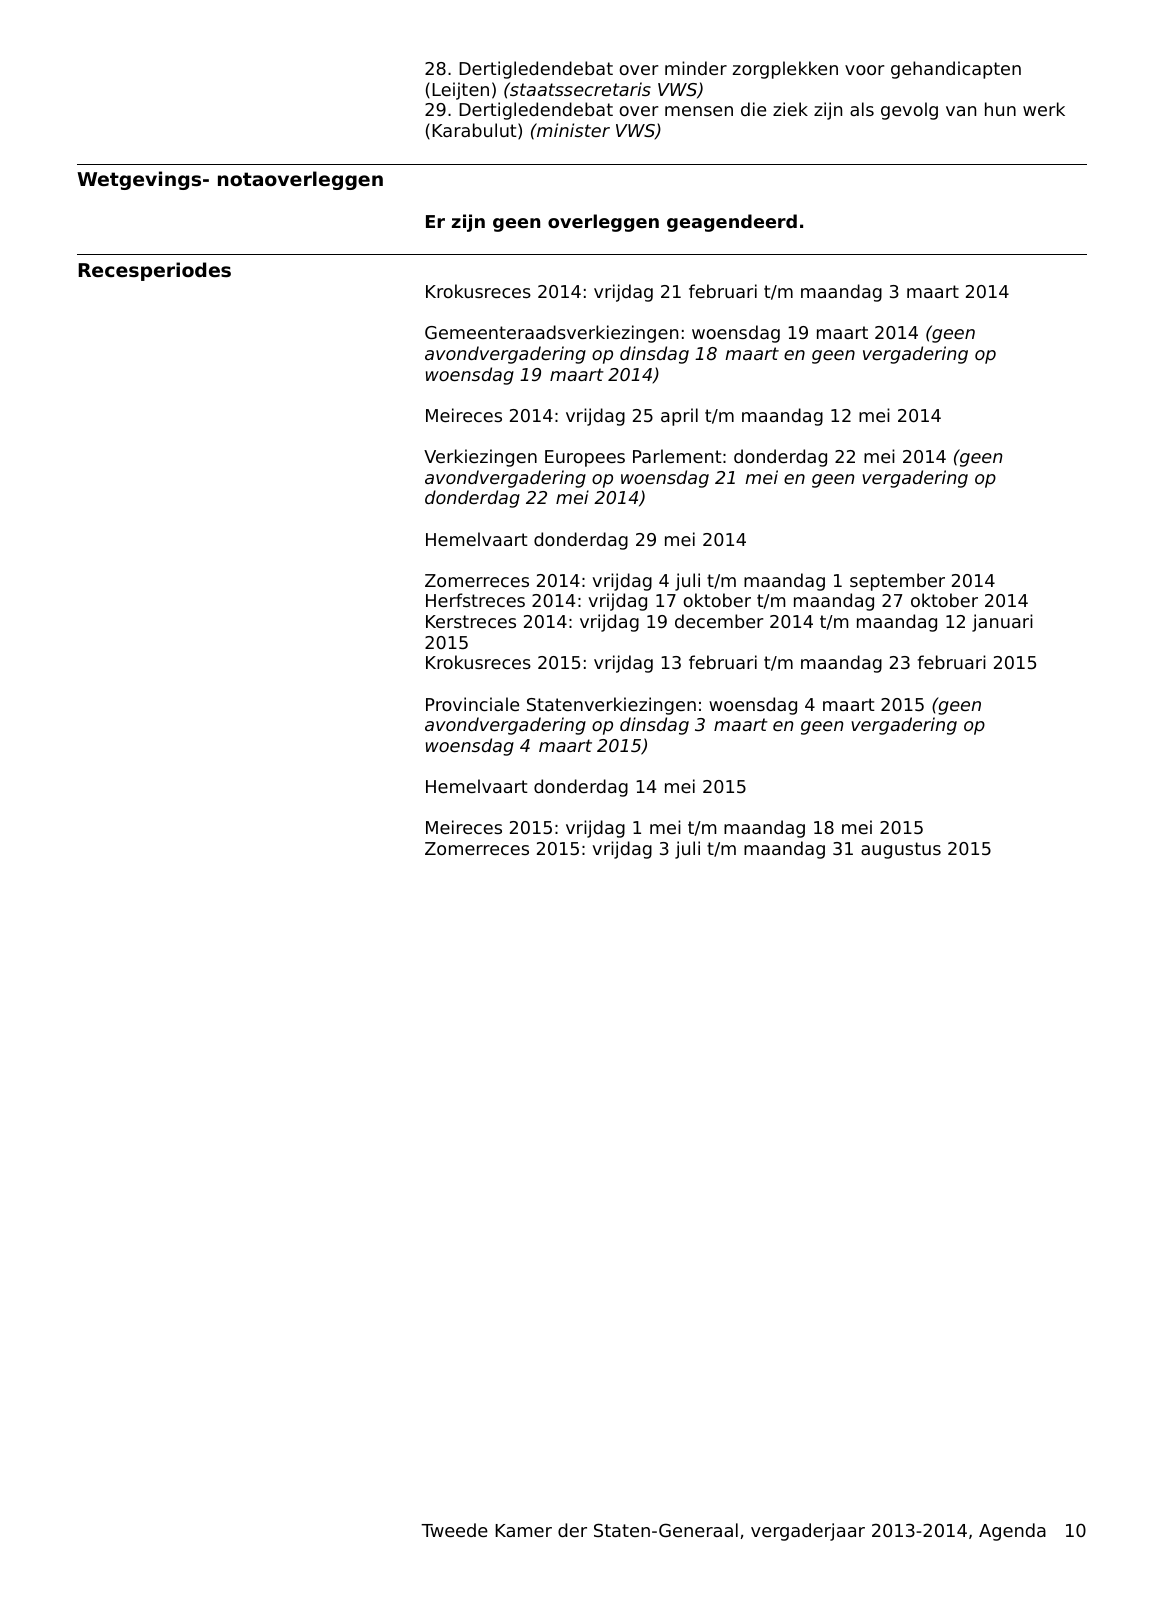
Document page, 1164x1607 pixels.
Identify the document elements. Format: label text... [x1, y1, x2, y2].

table_header [418, 165, 1087, 191]
table_cell [77, 59, 401, 100]
table_cell Meireces 2015: vrijdag 1 mei t/m maandag 18 mei 2015 [418, 818, 1087, 839]
table_cell Krokusreces 2015: vrijdag 13 februari t/m maandag 23 februari 2015 [418, 653, 1087, 674]
table_cell [401, 612, 418, 653]
table_cell Hemelvaart donderdag 29 mei 2014 [418, 530, 1087, 550]
table_cell [77, 447, 401, 509]
table_cell Verkiezingen Europees Parlement: donderdag 22 mei 2014 (geen avondvergadering op woensdag 21 mei en geen vergadering op donderdag 22 mei 2014) [418, 447, 1087, 509]
table_cell [418, 303, 1087, 323]
table_cell Zomerreces 2015: vrijdag 3 juli t/m maandag 31 augustus 2015 [418, 839, 1087, 859]
table_cell [77, 839, 401, 859]
table_cell Meireces 2014: vrijdag 25 april t/m maandag 12 mei 2014 [418, 406, 1087, 426]
table_cell [77, 653, 401, 674]
table_cell [401, 674, 418, 694]
table_cell [77, 798, 401, 818]
table_cell [401, 303, 418, 323]
table_cell [401, 550, 418, 571]
table_cell [77, 550, 401, 571]
table_cell [401, 798, 418, 818]
table_cell [77, 426, 401, 447]
table_cell [401, 756, 418, 777]
table_cell Kerstreces 2014: vrijdag 19 december 2014 t/m maandag 12 januari 2015 [418, 612, 1087, 653]
table_cell [77, 612, 401, 653]
table_cell 29. Dertigledendebat over mensen die ziek zijn als gevolg van hun werk (Karabulut) (minister VWS) [418, 100, 1087, 142]
table_cell [401, 191, 418, 212]
table_header [401, 255, 418, 282]
table_cell [401, 385, 418, 406]
table_cell [401, 406, 418, 426]
table_cell Hemelvaart donderdag 14 mei 2015 [418, 777, 1087, 798]
table_cell [401, 282, 418, 303]
table_header [418, 255, 1087, 282]
table_cell [401, 695, 418, 756]
table_cell Provinciale Statenverkiezingen: woensdag 4 maart 2015 (geen avondvergadering op dinsdag 3 maart en geen vergadering op woensdag 4 maart 2015) [418, 695, 1087, 756]
table_cell [401, 530, 418, 550]
table_cell [401, 323, 418, 385]
table_cell [401, 591, 418, 612]
table_cell [77, 406, 401, 426]
table_cell [77, 571, 401, 591]
table_cell Zomerreces 2014: vrijdag 4 juli t/m maandag 1 september 2014 [418, 571, 1087, 591]
table_cell [401, 653, 418, 674]
table_cell [77, 385, 401, 406]
table_cell [418, 426, 1087, 447]
table_cell 28. Dertigledendebat over minder zorgplekken voor gehandicapten (Leijten) (staatssecretaris VWS) [418, 59, 1087, 100]
table_cell [77, 695, 401, 756]
table_cell [77, 100, 401, 142]
table_cell [77, 282, 401, 303]
table_cell Er zijn geen overleggen geagendeerd. [418, 212, 1087, 232]
table_header Recesperiodes [77, 255, 401, 282]
table_cell [401, 777, 418, 798]
table_cell [77, 530, 401, 550]
table_cell [418, 674, 1087, 694]
table_cell [418, 385, 1087, 406]
table_cell [401, 509, 418, 529]
table_cell [77, 777, 401, 798]
table_cell [77, 323, 401, 385]
table_cell Herfstreces 2014: vrijdag 17 oktober t/m maandag 27 oktober 2014 [418, 591, 1087, 612]
table_cell Krokusreces 2014: vrijdag 21 februari t/m maandag 3 maart 2014 [418, 282, 1087, 303]
table_cell [401, 100, 418, 142]
table_cell [77, 212, 401, 232]
table_cell [77, 303, 401, 323]
table_cell [418, 756, 1087, 777]
table_cell [401, 447, 418, 509]
table_cell [401, 839, 418, 859]
table_cell [418, 798, 1087, 818]
table_cell [77, 191, 401, 212]
table_cell Gemeenteraadsverkiezingen: woensdag 19 maart 2014 (geen avondvergadering op dinsdag 18 maart en geen vergadering op woensdag 19 maart 2014) [418, 323, 1087, 385]
table_cell [77, 818, 401, 839]
table_cell [401, 59, 418, 100]
table_cell [401, 818, 418, 839]
table_cell [401, 426, 418, 447]
table_header [401, 165, 418, 191]
table_header Wetgevings- notaoverleggen [77, 165, 401, 191]
table_cell [77, 756, 401, 777]
table_cell [77, 509, 401, 529]
table_cell [418, 191, 1087, 212]
table_cell [401, 212, 418, 232]
table_cell [77, 591, 401, 612]
table_cell [418, 550, 1087, 571]
table_cell [401, 571, 418, 591]
table_cell [77, 674, 401, 694]
table_cell [418, 509, 1087, 529]
